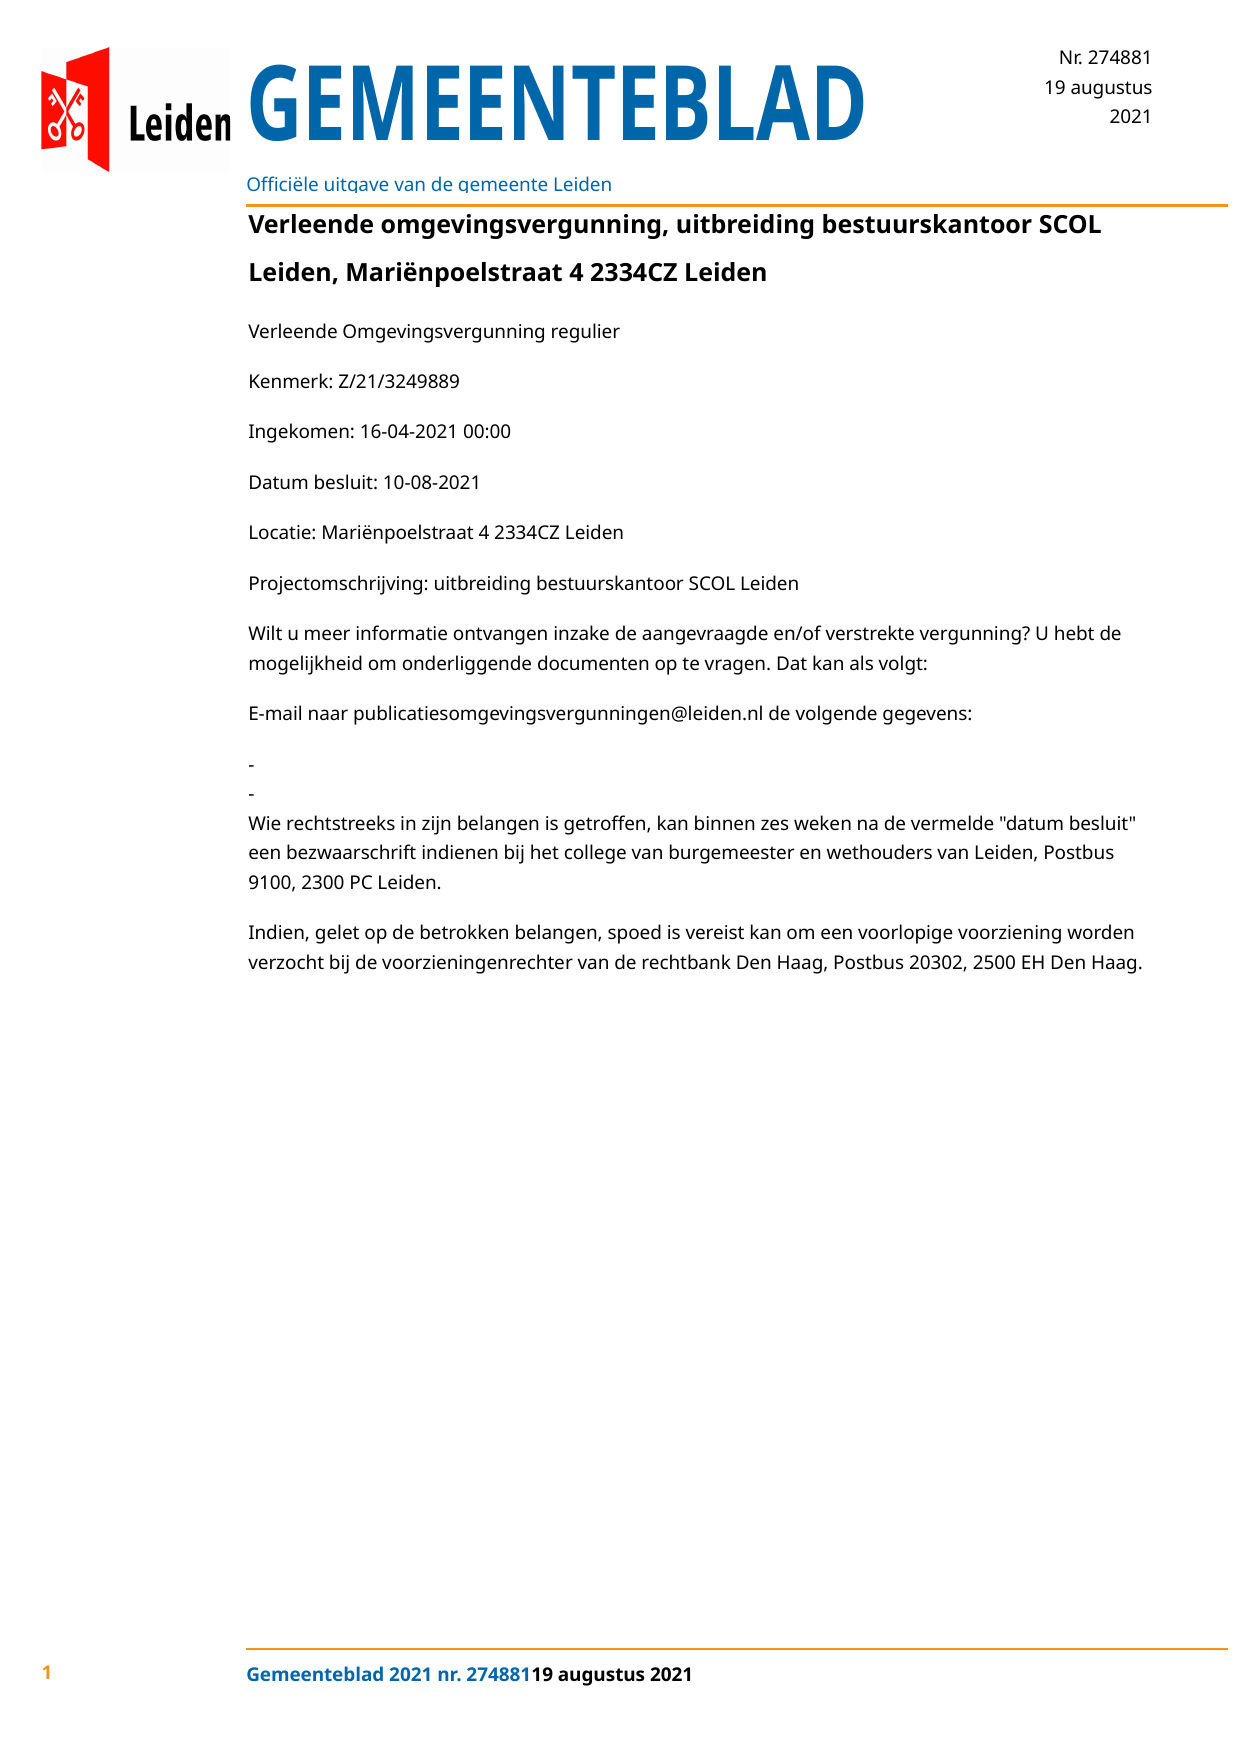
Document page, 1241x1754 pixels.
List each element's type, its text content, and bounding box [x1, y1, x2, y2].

text Wie rechtstreeks in zijn belangen is getroffen, kan binnen zes weken na de vermelde "datum besluit" een bezwaarschrift indienen bij het college van burgemeester en wethouders van Leiden, Postbus 9100, 2300 PC Leiden. [248, 810, 1152, 895]
text Wilt u meer informatie ontvangen inzake de aangevraagde en/of verstrekte vergunning? U hebt de mogelijkheid om onderliggende documenten op te vragen. Dat kan als volgt: [248, 620, 1152, 676]
text Verleende Omgevingsvergunning regulier [248, 318, 1152, 344]
text Kenmerk: Z/21/3249889 [248, 368, 1152, 394]
text Datum besluit: 10-08-2021 [248, 469, 1152, 495]
text Projectomschrijving: uitbreiding bestuurskantoor SCOL Leiden [248, 570, 1152, 596]
text Locatie: Mariënpoelstraat 4 2334CZ Leiden [248, 519, 1152, 545]
text Indien, gelet op de betrokken belangen, spoed is vereist kan om een voorlopige voorziening worden verzocht bij de voorzieningenrechter van de rechtbank Den Haag, Postbus 20302, 2500 EH Den Haag. [248, 919, 1152, 975]
text E-mail naar publicatiesomgevingsvergunningen@leiden.nl de volgende gegevens: [248, 700, 1152, 726]
text Ingekomen: 16-04-2021 00:00 [248, 419, 1152, 444]
text Verleende omgevingsvergunning, uitbreiding bestuurskantoor SCOL Leiden, Mariënpoelstraat 4 2334CZ Leiden [248, 207, 1152, 288]
picture [41, 47, 231, 172]
